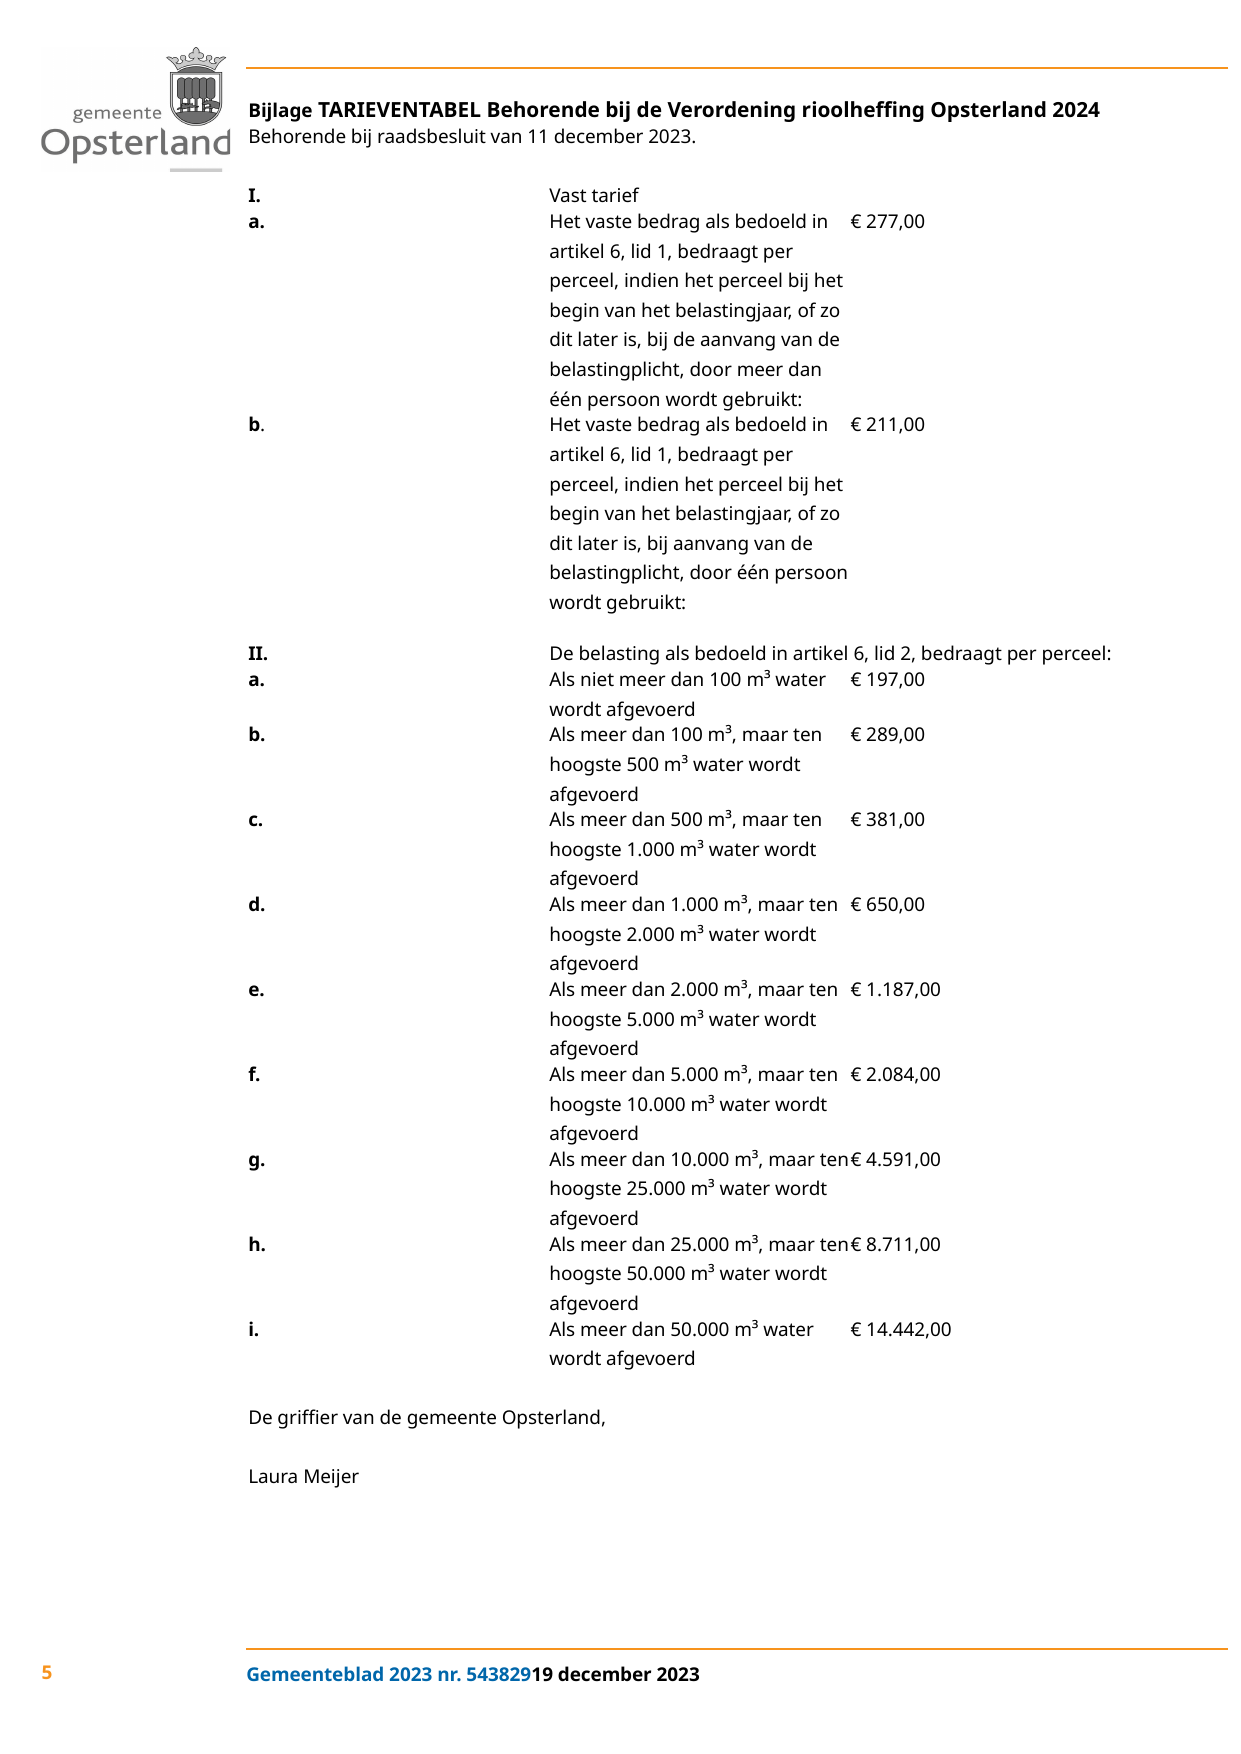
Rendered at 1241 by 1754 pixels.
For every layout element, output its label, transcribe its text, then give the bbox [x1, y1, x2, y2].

table_cell Als meer dan 100 m³, maar ten hoogste 500 m³ water wordt afgevoerd [549, 722, 850, 806]
table_cell € 650,00 [850, 891, 1152, 976]
table_cell € 381,00 [850, 806, 1152, 891]
table_cell i. [248, 1316, 549, 1371]
table_cell € 14.442,00 [850, 1316, 1152, 1371]
table_cell b. [248, 412, 549, 615]
table_cell e. [248, 976, 549, 1061]
table_cell f. [248, 1061, 549, 1146]
text Laura Meijer [248, 1463, 1152, 1489]
table_cell Als meer dan 1.000 m³, maar ten hoogste 2.000 m³ water wordt afgevoerd [549, 891, 850, 976]
table_cell € 2.084,00 [850, 1061, 1152, 1146]
table_cell b. [248, 722, 549, 806]
table_cell € 4.591,00 [850, 1146, 1152, 1231]
table_cell € 211,00 [850, 412, 1152, 615]
table_cell Als meer dan 50.000 m³ water wordt afgevoerd [549, 1316, 850, 1371]
table_cell De belasting als bedoeld in artikel 6, lid 2, bedraagt per perceel: [549, 641, 1152, 666]
table_cell Het vaste bedrag als bedoeld in artikel 6, lid 1, bedraagt per perceel, indien het perceel bij het begin van het belastingjaar, of zo dit later is, bij de aanvang van de belastingplicht, door meer dan één persoon wordt gebruikt: [549, 208, 850, 412]
picture [41, 47, 231, 172]
text De griffier van de gemeente Opsterland, [248, 1404, 1152, 1430]
table_cell [248, 615, 1152, 641]
text Bijlage TARIEVENTABEL Behorende bij de Verordening rioolheffing Opsterland 2024 [248, 95, 1152, 123]
table_cell € 197,00 [850, 666, 1152, 722]
table_cell c. [248, 806, 549, 891]
table_cell Als meer dan 5.000 m³, maar ten hoogste 10.000 m³ water wordt afgevoerd [549, 1061, 850, 1146]
table_cell Als meer dan 10.000 m³, maar ten hoogste 25.000 m³ water wordt afgevoerd [549, 1146, 850, 1231]
table_cell € 277,00 [850, 208, 1152, 412]
table_cell Als meer dan 500 m³, maar ten hoogste 1.000 m³ water wordt afgevoerd [549, 806, 850, 891]
table_cell II. [248, 641, 549, 666]
table_cell d. [248, 891, 549, 976]
table_cell a. [248, 208, 549, 412]
table_cell Als niet meer dan 100 m³ water wordt afgevoerd [549, 666, 850, 722]
table_cell g. [248, 1146, 549, 1231]
text Behorende bij raadsbesluit van 11 december 2023. [248, 123, 1152, 149]
table_cell a. [248, 666, 549, 722]
table_cell h. [248, 1231, 549, 1316]
table_cell Als meer dan 25.000 m³, maar ten hoogste 50.000 m³ water wordt afgevoerd [549, 1231, 850, 1316]
table_cell € 289,00 [850, 722, 1152, 806]
table_cell Als meer dan 2.000 m³, maar ten hoogste 5.000 m³ water wordt afgevoerd [549, 976, 850, 1061]
table_cell € 8.711,00 [850, 1231, 1152, 1316]
table_cell € 1.187,00 [850, 976, 1152, 1061]
table_header I. [248, 183, 549, 208]
table_header Vast tarief [549, 183, 1152, 208]
table_cell Het vaste bedrag als bedoeld in artikel 6, lid 1, bedraagt per perceel, indien het perceel bij het begin van het belastingjaar, of zo dit later is, bij aanvang van de belastingplicht, door één persoon wordt gebruikt: [549, 412, 850, 615]
